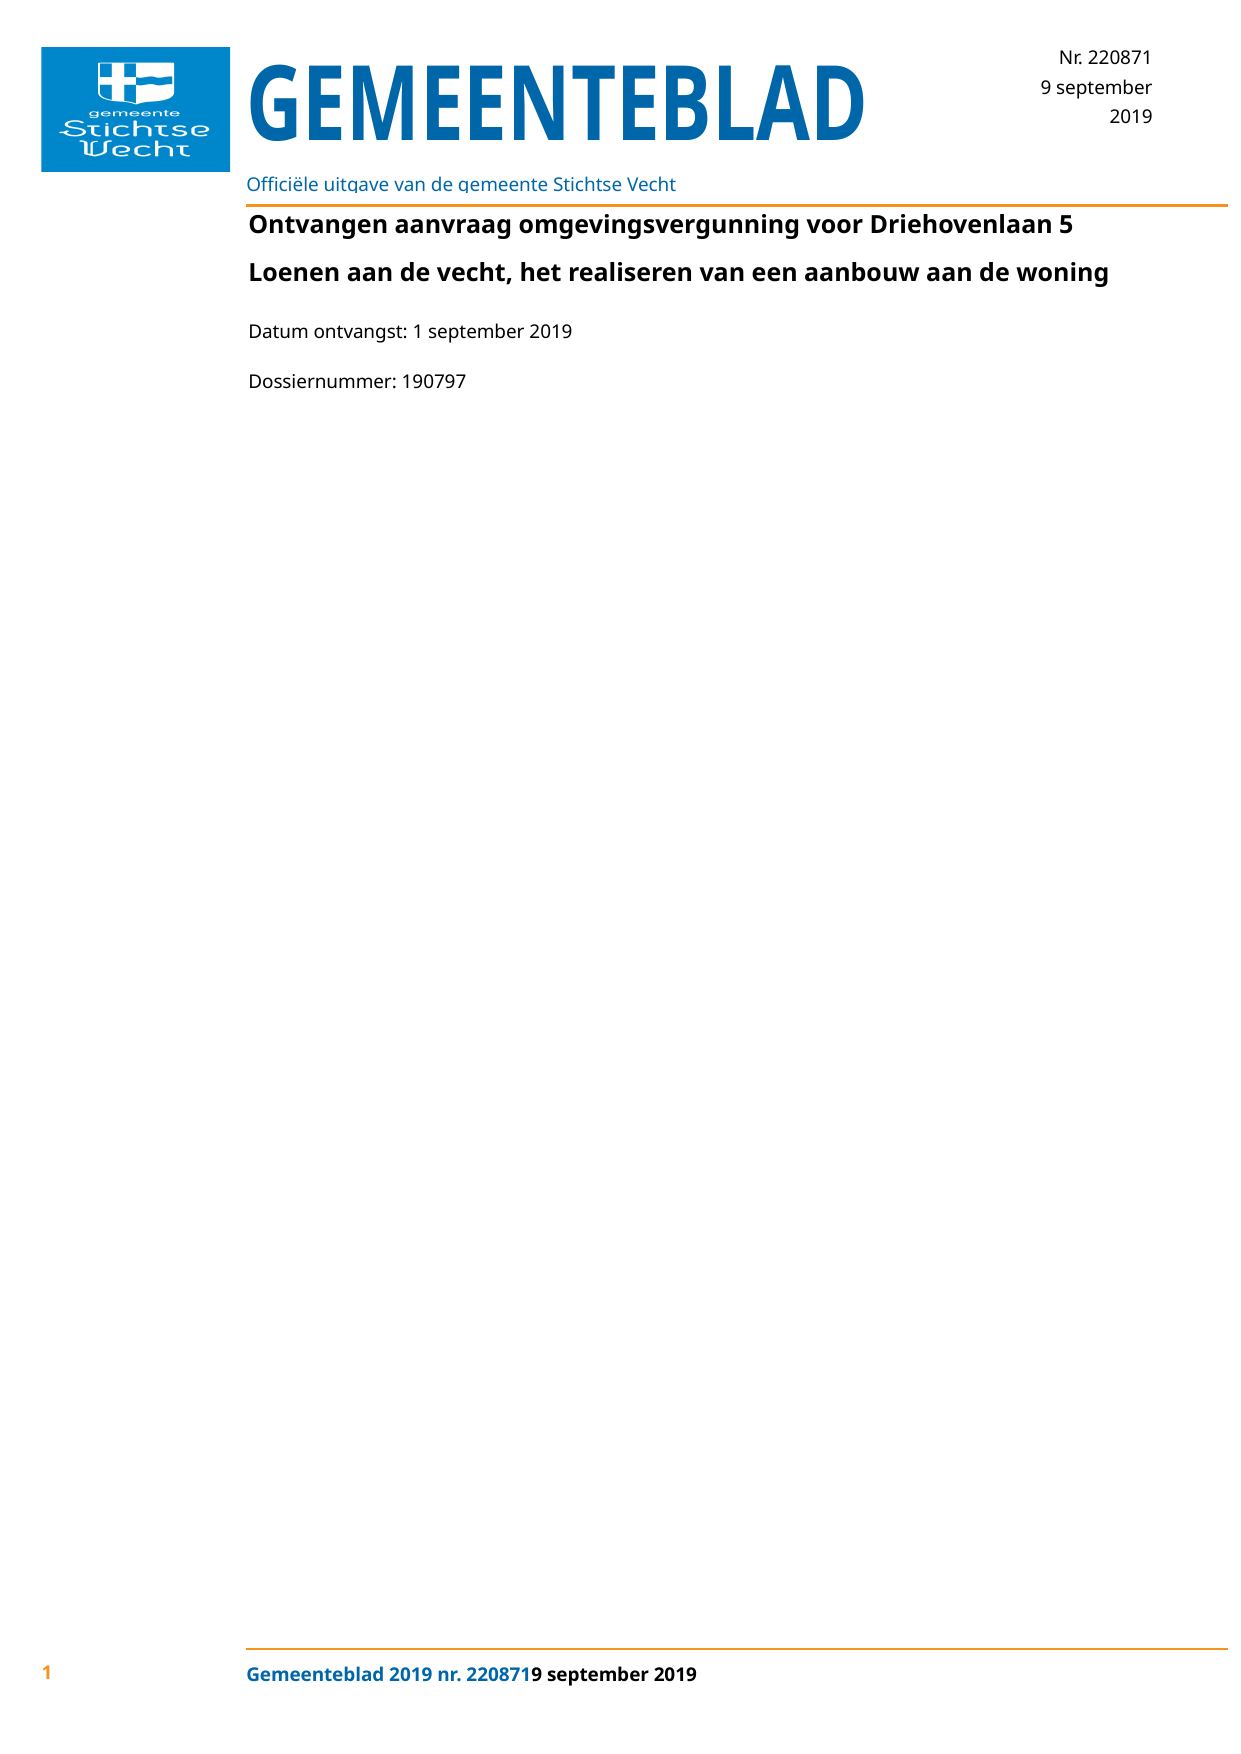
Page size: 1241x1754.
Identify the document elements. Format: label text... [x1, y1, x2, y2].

text Datum ontvangst: 1 september 2019 [248, 318, 1152, 344]
picture [99, 63, 135, 101]
picture [137, 63, 174, 103]
text Dossiernummer: 190797 [248, 368, 1152, 394]
text Ontvangen aanvraag omgevingsvergunning voor Driehovenlaan 5 Loenen aan de vecht, het realiseren van een aanbouw aan de woning [248, 207, 1152, 288]
